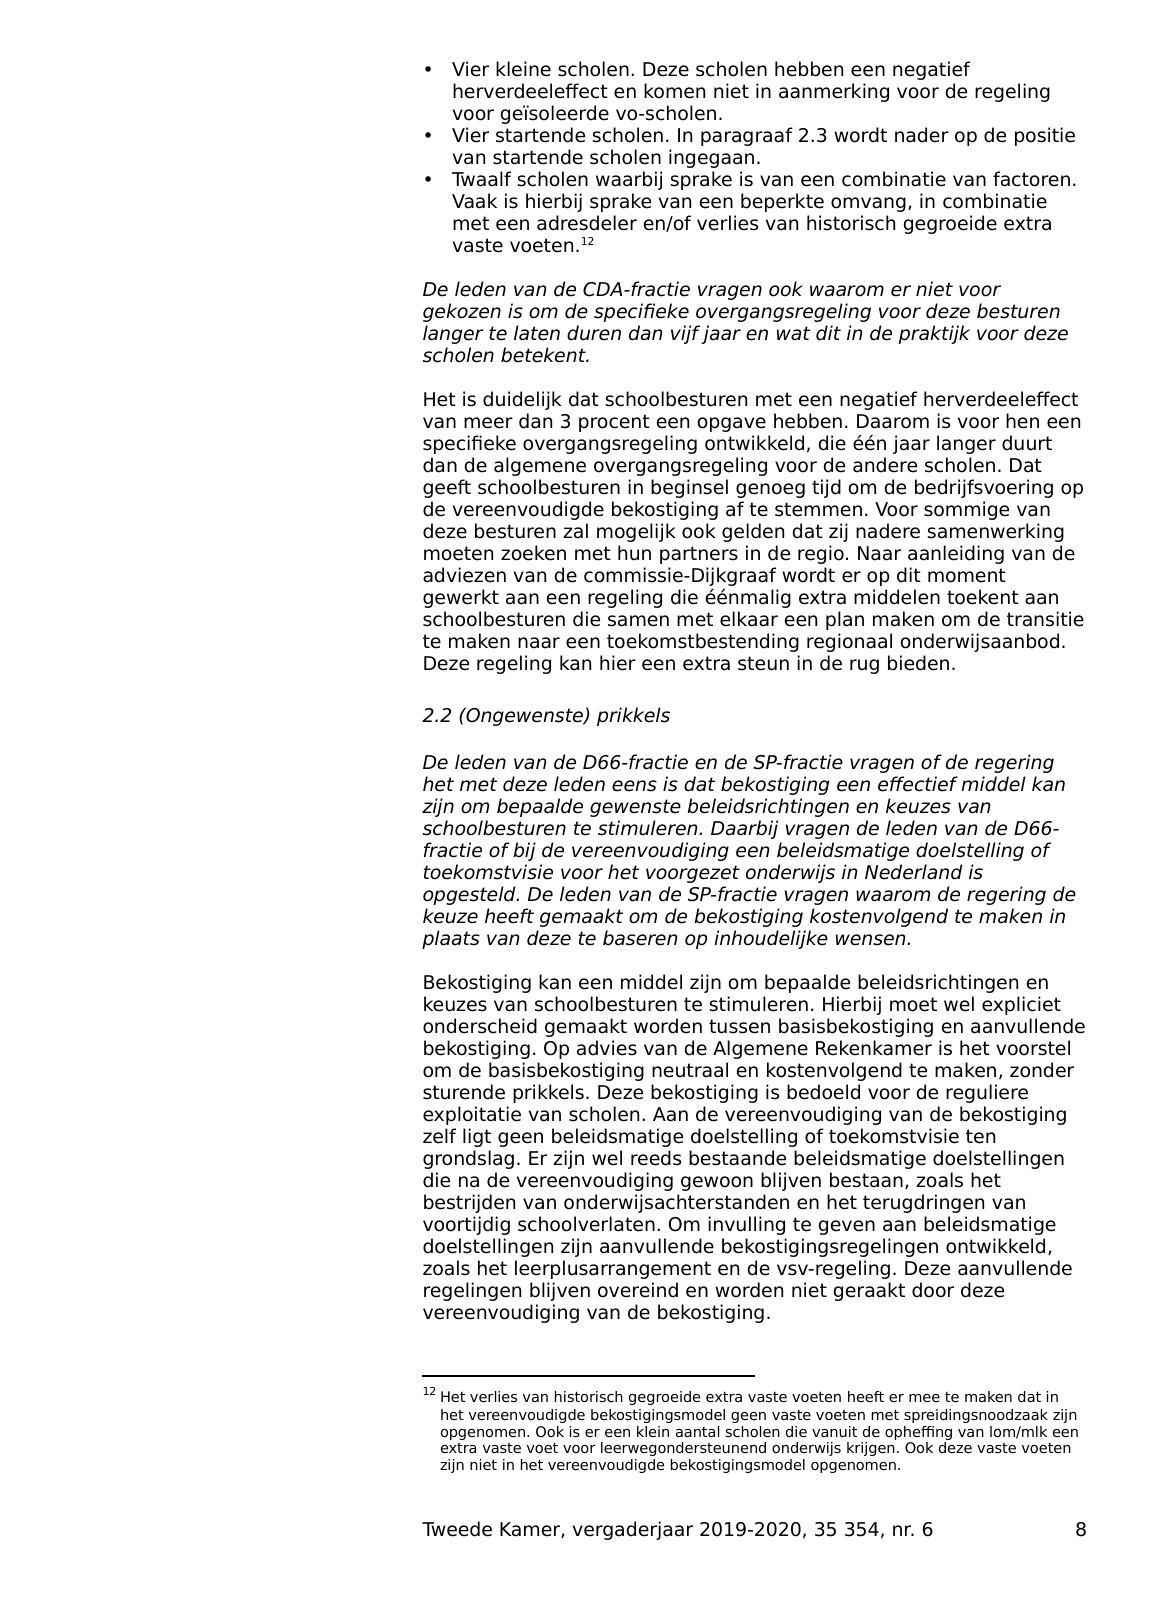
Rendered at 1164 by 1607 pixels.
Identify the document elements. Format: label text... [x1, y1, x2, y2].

text De leden van de D66-fractie en de SP-fractie vragen of de regering het met deze leden eens is dat bekostiging een effectief middel kan zijn om bepaalde gewenste beleidsrichtingen en keuzes van schoolbesturen te stimuleren. Daarbij vragen de leden van de D66-fractie of bij de vereenvoudiging een beleidsmatige doelstelling of toekomstvisie voor het voorgezet onderwijs in Nederland is opgesteld. De leden van de SP-fractie vragen waarom de regering de keuze heeft gemaakt om de bekostiging kostenvolgend te maken in plaats van deze te baseren op inhoudelijke wensen. [422, 752, 1087, 950]
text Het verlies van historisch gegroeide extra vaste voeten heeft er mee te maken dat in het vereenvoudigde bekostigingsmodel geen vaste voeten met spreidingsnoodzaak zijn opgenomen. Ook is er een klein aantal scholen die vanuit de opheffing van lom/mlk een extra vaste voet voor leerwegondersteunend onderwijs krijgen. Ook deze vaste voeten zijn niet in het vereenvoudigde bekostigingsmodel opgenomen. [422, 1385, 1087, 1474]
text Bekostiging kan een middel zijn om bepaalde beleidsrichtingen en keuzes van schoolbesturen te stimuleren. Hierbij moet wel expliciet onderscheid gemaakt worden tussen basisbekostiging en aanvullende bekostiging. Op advies van de Algemene Rekenkamer is het voorstel om de basisbekostiging neutraal en kostenvolgend te maken, zonder sturende prikkels. Deze bekostiging is bedoeld voor de reguliere exploitatie van scholen. Aan de vereenvoudiging van de bekostiging zelf ligt geen beleidsmatige doelstelling of toekomstvisie ten grondslag. Er zijn wel reeds bestaande beleidsmatige doelstellingen die na de vereenvoudiging gewoon blijven bestaan, zoals het bestrijden van onderwijsachterstanden en het terugdringen van voortijdig schoolverlaten. Om invulling te geven aan beleidsmatige doelstellingen zijn aanvullende bekostigingsregelingen ontwikkeld, zoals het leerplusarrangement en de vsv-regeling. Deze aanvullende regelingen blijven overeind en worden niet geraakt door deze vereenvoudiging van de bekostiging. [422, 972, 1087, 1323]
text De leden van de CDA-fractie vragen ook waarom er niet voor gekozen is om de specifieke overgangsregeling voor deze besturen langer te laten duren dan vijf jaar en wat dit in de praktijk voor deze scholen betekent. [422, 279, 1087, 367]
text Het is duidelijk dat schoolbesturen met een negatief herverdeeleffect van meer dan 3 procent een opgave hebben. Daarom is voor hen een specifieke overgangsregeling ontwikkeld, die één jaar langer duurt dan de algemene overgangsregeling voor de andere scholen. Dat geeft schoolbesturen in beginsel genoeg tijd om de bedrijfsvoering op de vereenvoudigde bekostiging af te stemmen. Voor sommige van deze besturen zal mogelijk ook gelden dat zij nadere samenwerking moeten zoeken met hun partners in de regio. Naar aanleiding van de adviezen van de commissie-Dijkgraaf wordt er op dit moment gewerkt aan een regeling die éénmalig extra middelen toekent aan schoolbesturen die samen met elkaar een plan maken om de transitie te maken naar een toekomstbestending regionaal onderwijsaanbod. Deze regeling kan hier een extra steun in de rug bieden. [422, 389, 1087, 675]
text • Vier kleine scholen. Deze scholen hebben een negatief herverdeeleffect en komen niet in aanmerking voor de regeling voor geïsoleerde vo-scholen. [422, 59, 1087, 125]
text • Vier startende scholen. In paragraaf 2.3 wordt nader op de positie van startende scholen ingegaan. [422, 125, 1087, 169]
subtitle 2.2 (Ongewenste) prikkels [422, 705, 1087, 727]
text • Twaalf scholen waarbij sprake is van een combinatie van factoren. Vaak is hierbij sprake van een beperkte omvang, in combinatie met een adresdeler en/of verlies van historisch gegroeide extra vaste voeten. [422, 169, 1087, 257]
